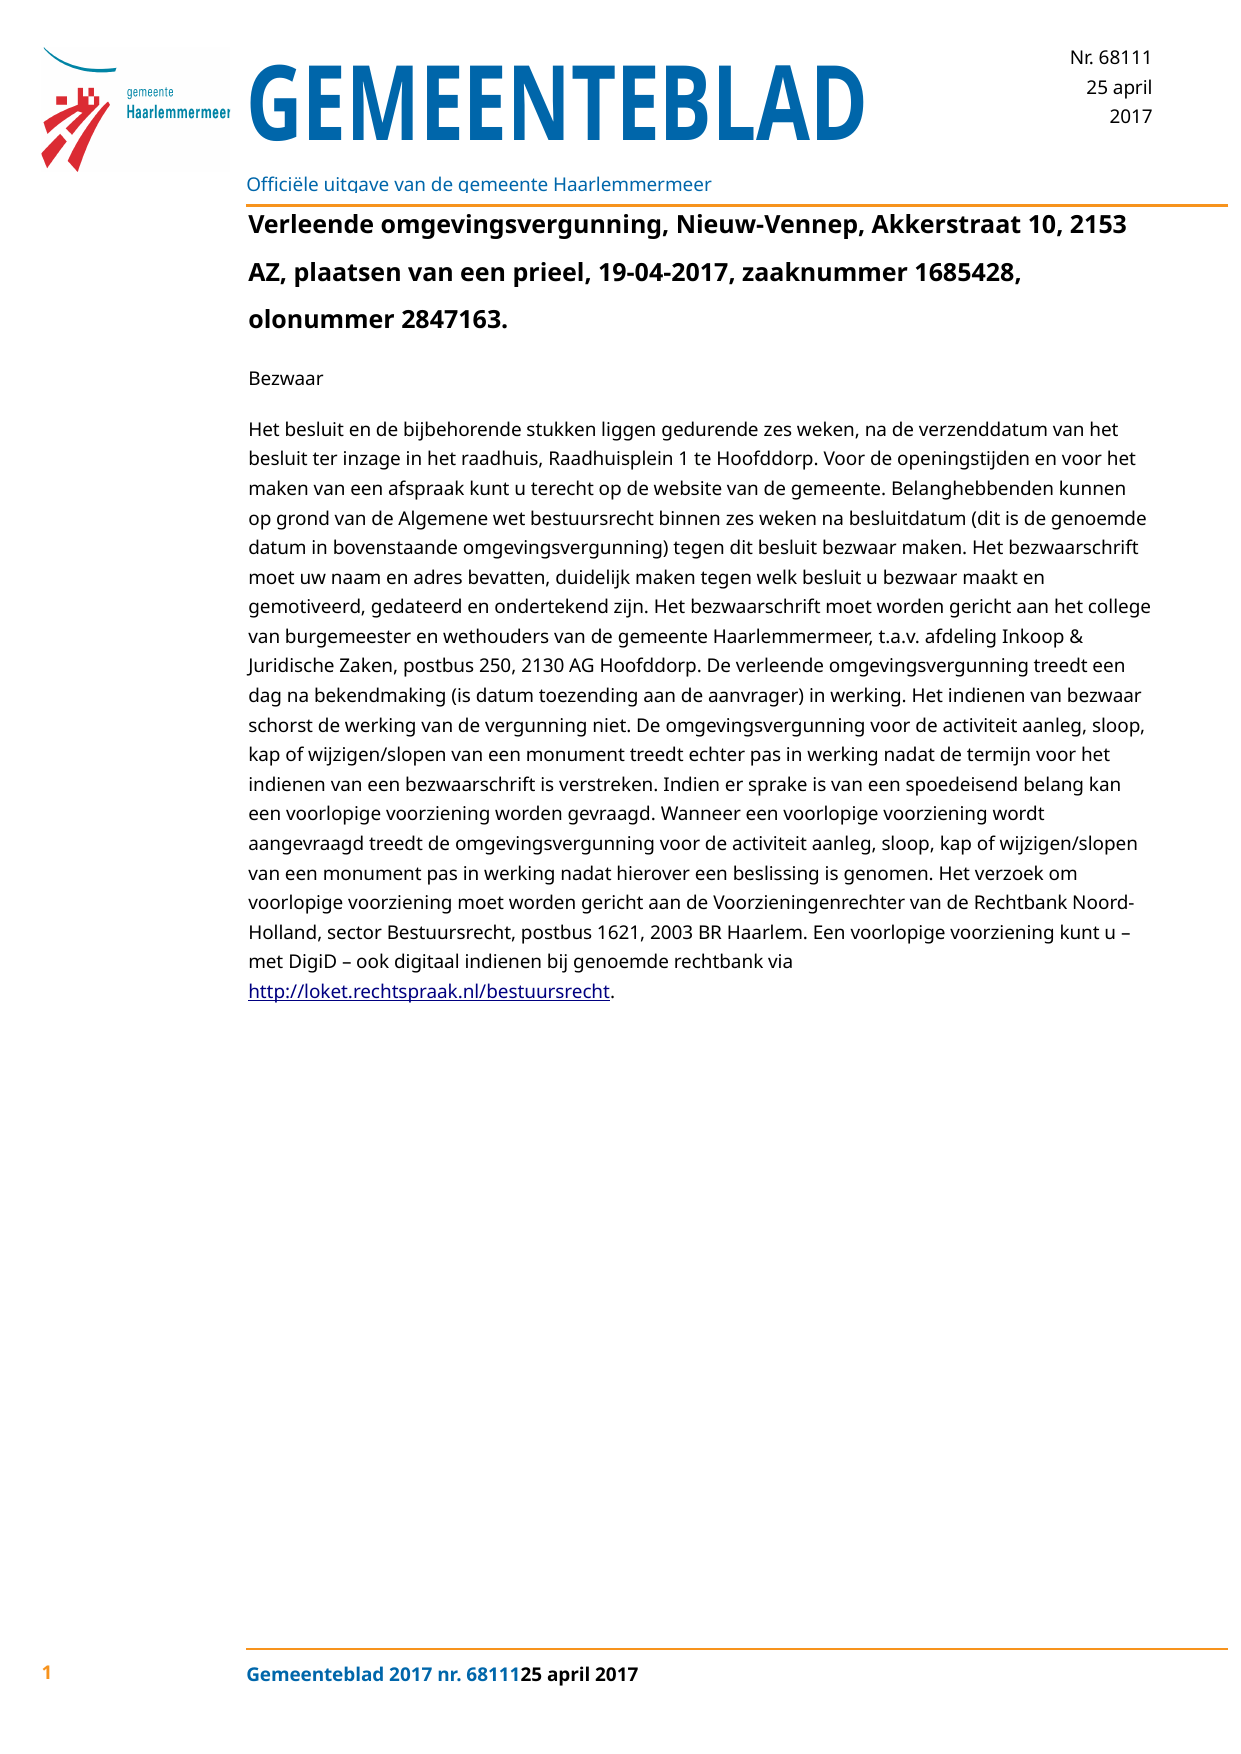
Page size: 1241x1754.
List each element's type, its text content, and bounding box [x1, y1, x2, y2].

picture [41, 47, 231, 172]
text Het besluit en de bijbehorende stukken liggen gedurende zes weken, na de verzenddatum van het besluit ter inzage in het raadhuis, Raadhuisplein 1 te Hoofddorp. Voor de openingstijden en voor het maken van een afspraak kunt u terecht op de website van de gemeente. Belanghebbenden kunnen op grond van de Algemene wet bestuursrecht binnen zes weken na besluitdatum (dit is de genoemde datum in bovenstaande omgevingsvergunning) tegen dit besluit bezwaar maken. Het bezwaarschrift moet uw naam en adres bevatten, duidelijk maken tegen welk besluit u bezwaar maakt en gemotiveerd, gedateerd en ondertekend zijn. Het bezwaarschrift moet worden gericht aan het college van burgemeester en wethouders van de gemeente Haarlemmermeer, t.a.v. afdeling Inkoop & Juridische Zaken, postbus 250, 2130 AG Hoofddorp. De verleende omgevingsvergunning treedt een dag na bekendmaking (is datum toezending aan de aanvrager) in werking. Het indienen van bezwaar schorst de werking van de vergunning niet. De omgevingsvergunning voor de activiteit aanleg, sloop, kap of wijzigen/slopen van een monument treedt echter pas in werking nadat de termijn voor het indienen van een bezwaarschrift is verstreken. Indien er sprake is van een spoedeisend belang kan een voorlopige voorziening worden gevraagd. Wanneer een voorlopige voorziening wordt aangevraagd treedt de omgevingsvergunning voor de activiteit aanleg, sloop, kap of wijzigen/slopen van een monument pas in werking nadat hierover een beslissing is genomen. Het verzoek om voorlopige voorziening moet worden gericht aan de Voorzieningenrechter van de Rechtbank Noord-Holland, sector Bestuursrecht, postbus 1621, 2003 BR Haarlem. Een voorlopige voorziening kunt u – met DigiD – ook digitaal indienen bij genoemde rechtbank via http://loket.rechtspraak.nl/bestuursrecht. [248, 416, 1152, 1004]
text Bezwaar [248, 366, 1152, 391]
text Verleende omgevingsvergunning, Nieuw-Vennep, Akkerstraat 10, 2153 AZ, plaatsen van een prieel, 19-04-2017, zaaknummer 1685428, olonummer 2847163. [248, 207, 1152, 336]
